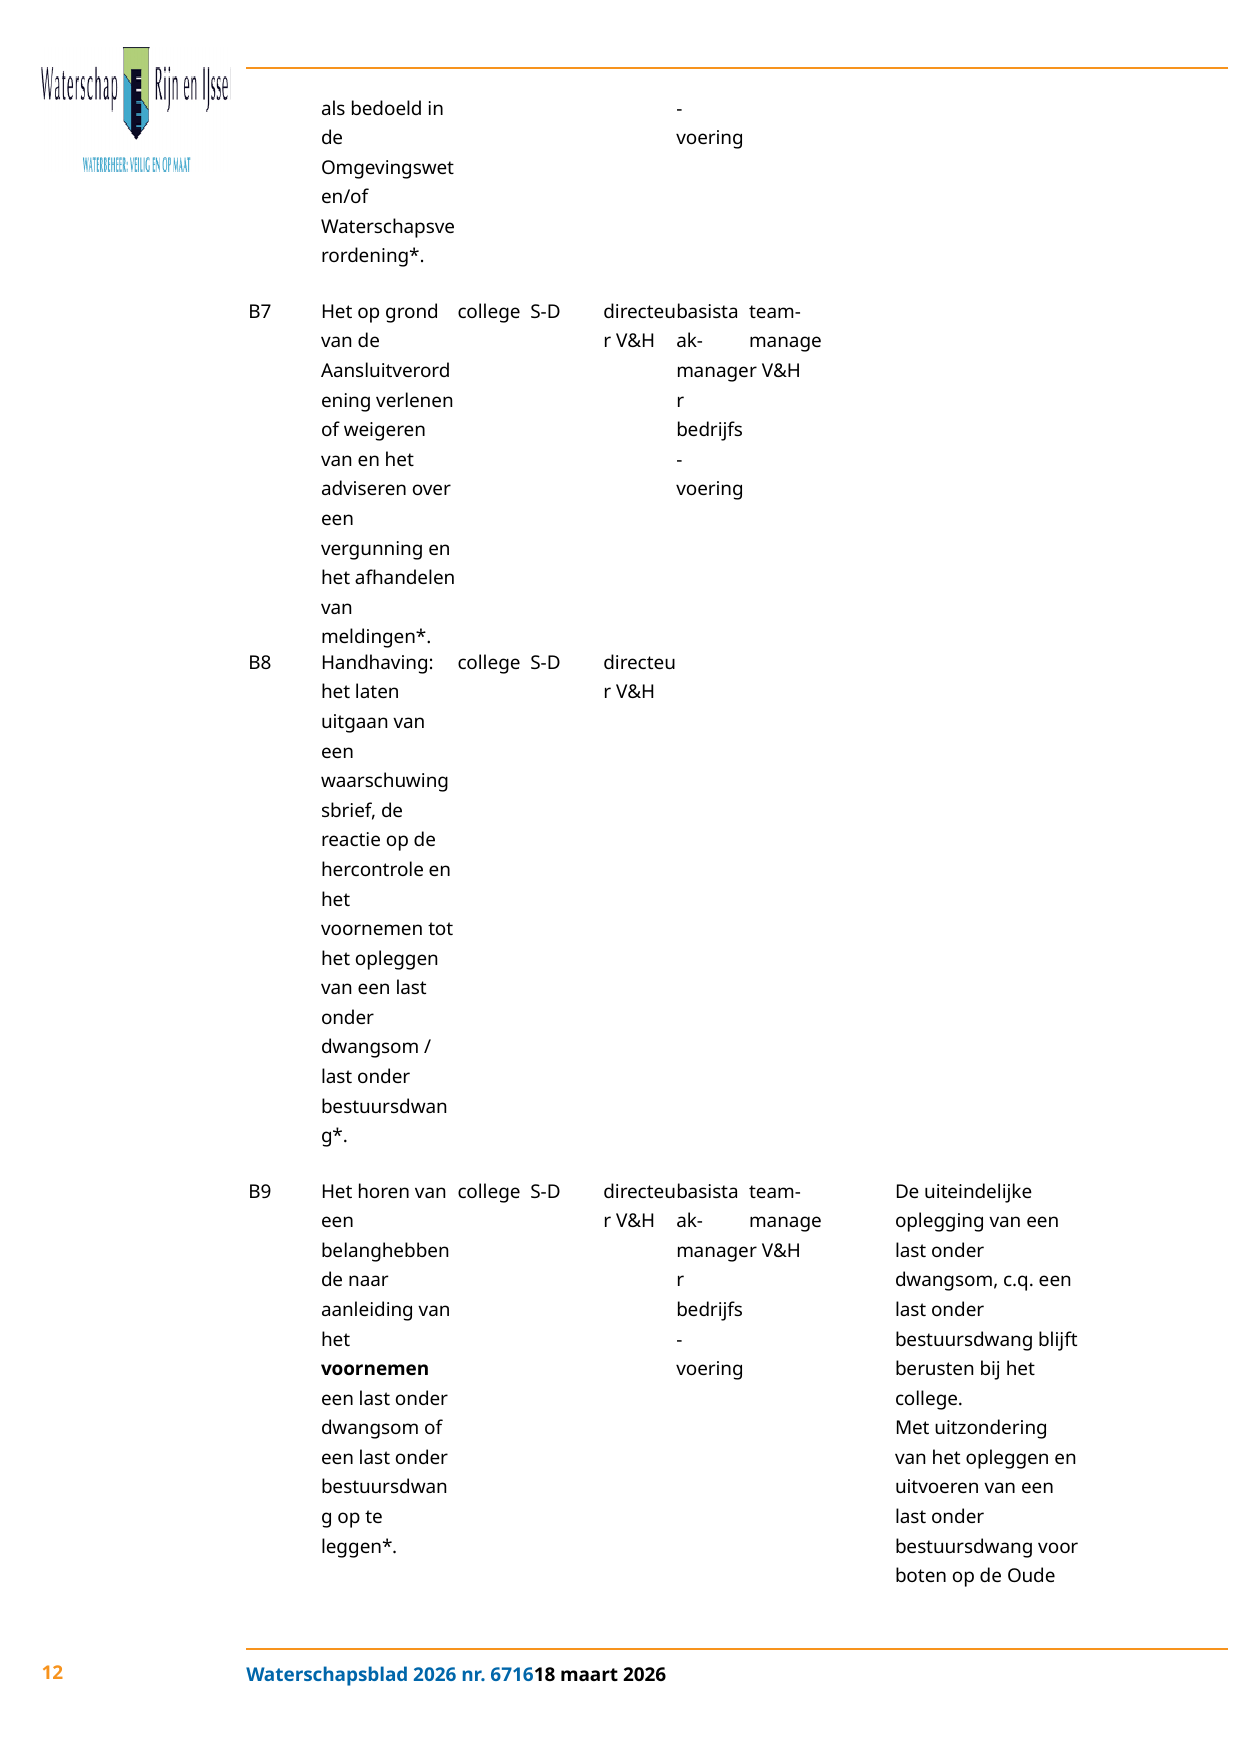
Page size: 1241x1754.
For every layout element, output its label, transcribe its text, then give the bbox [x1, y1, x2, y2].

table_cell S-D [530, 649, 603, 1178]
table_cell directeur V&H [603, 298, 676, 649]
table_cell [749, 95, 822, 298]
table_cell Het op grond van de Aansluitverordening verlenen of weigeren van en het adviseren over een vergunning en het afhandelen van meldingen*. [321, 298, 457, 649]
table_cell team-manager V&H [749, 1178, 822, 1588]
table_cell [822, 95, 895, 298]
table_cell [895, 649, 1078, 1178]
table_cell B7 [248, 298, 321, 649]
table_cell basistaak-manager bedrijfs-voering [676, 298, 749, 649]
table_cell Handhaving: het laten uitgaan van een waarschuwingsbrief, de reactie op de hercontrole en het voornemen tot het opleggen van een last onder dwangsom / last onder bestuursdwang*. [321, 649, 457, 1178]
table_cell [248, 95, 321, 298]
table_cell directeur V&H [603, 1178, 676, 1588]
picture [41, 47, 231, 172]
table_cell [749, 649, 822, 1178]
table_cell [603, 95, 676, 298]
table_cell college [457, 298, 530, 649]
table_cell [822, 649, 895, 1178]
table_cell Het horen van een belanghebbende naar aanleiding van het voornemen een last onder dwangsom of een last onder bestuursdwang op te leggen*. [321, 1178, 457, 1588]
table_cell [822, 298, 895, 649]
table_cell [457, 95, 530, 298]
table_cell college [457, 649, 530, 1178]
table_cell [822, 1178, 895, 1588]
table_cell college [457, 1178, 530, 1588]
table_cell S-D [530, 1178, 603, 1588]
table_cell [530, 95, 603, 298]
table_cell [895, 95, 1078, 298]
table_cell basistaak-manager bedrijfs-voering [676, 1178, 749, 1588]
table_cell B8 [248, 649, 321, 1178]
table_cell directeur V&H [603, 649, 676, 1178]
table_cell De uiteindelijke oplegging van een last onder dwangsom, c.q. een last onder bestuursdwang blijft berusten bij het college. Met uitzondering van het opleggen en uitvoeren van een last onder bestuursdwang voor boten op de Oude [895, 1178, 1078, 1588]
table_cell [895, 298, 1078, 649]
table_cell B9 [248, 1178, 321, 1588]
table_cell S-D [530, 298, 603, 649]
table_cell als bedoeld in de Omgevingswet en/of Waterschapsverordening*. [321, 95, 457, 298]
table_cell voering [676, 95, 749, 298]
table_cell [676, 649, 749, 1178]
table_cell team-manager V&H [749, 298, 822, 649]
